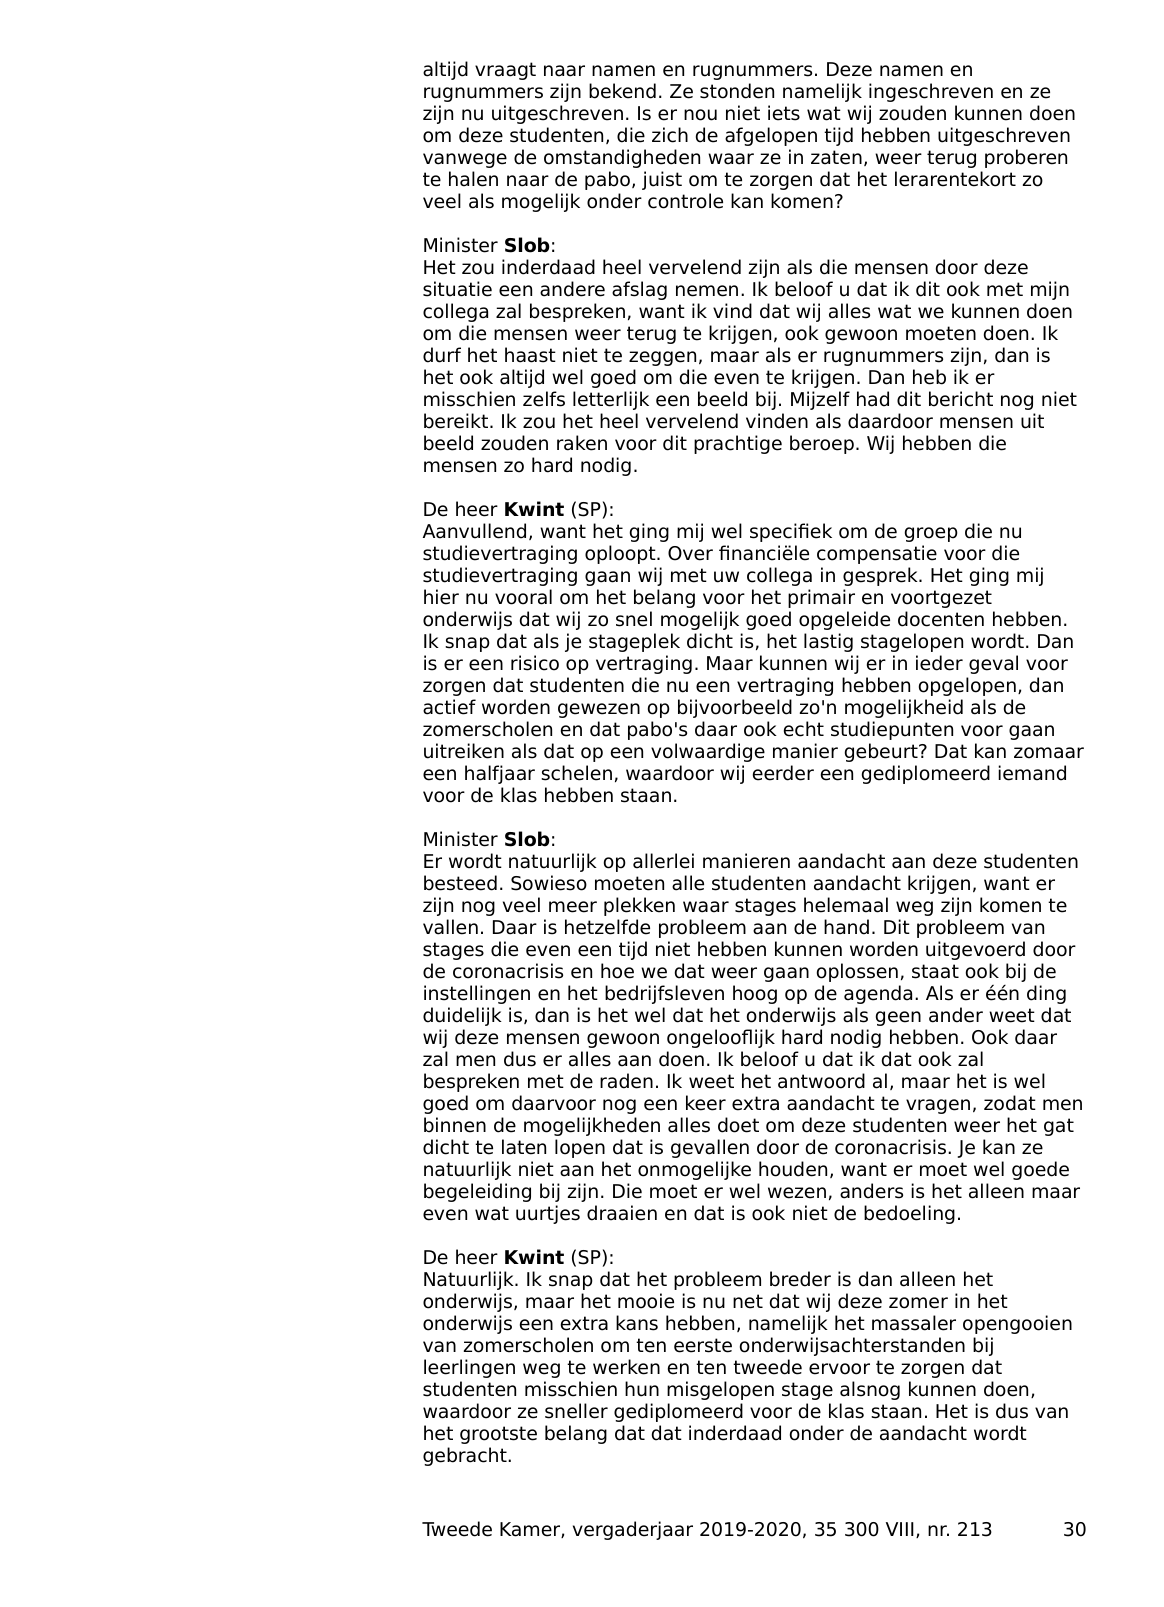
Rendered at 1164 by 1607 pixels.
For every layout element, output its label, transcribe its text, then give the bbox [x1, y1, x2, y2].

text Er wordt natuurlijk op allerlei manieren aandacht aan deze studenten besteed. Sowieso moeten alle studenten aandacht krijgen, want er zijn nog veel meer plekken waar stages helemaal weg zijn komen te vallen. Daar is hetzelfde probleem aan de hand. Dit probleem van stages die even een tijd niet hebben kunnen worden uitgevoerd door de coronacrisis en hoe we dat weer gaan oplossen, staat ook bij de instellingen en het bedrijfsleven hoog op de agenda. Als er één ding duidelijk is, dan is het wel dat het onderwijs als geen ander weet dat wij deze mensen gewoon ongelooflijk hard nodig hebben. Ook daar zal men dus er alles aan doen. Ik beloof u dat ik dat ook zal bespreken met de raden. Ik weet het antwoord al, maar het is wel goed om daarvoor nog een keer extra aandacht te vragen, zodat men binnen de mogelijkheden alles doet om deze studenten weer het gat dicht te laten lopen dat is gevallen door de coronacrisis. Je kan ze natuurlijk niet aan het onmogelijke houden, want er moet wel goede begeleiding bij zijn. Die moet er wel wezen, anders is het alleen maar even wat uurtjes draaien en dat is ook niet de bedoeling. [422, 851, 1087, 1224]
text Aanvullend, want het ging mij wel specifiek om de groep die nu studievertraging oploopt. Over financiële compensatie voor die studievertraging gaan wij met uw collega in gesprek. Het ging mij hier nu vooral om het belang voor het primair en voortgezet onderwijs dat wij zo snel mogelijk goed opgeleide docenten hebben. Ik snap dat als je stageplek dicht is, het lastig stagelopen wordt. Dan is er een risico op vertraging. Maar kunnen wij er in ieder geval voor zorgen dat studenten die nu een vertraging hebben opgelopen, dan actief worden gewezen op bijvoorbeeld zo'n mogelijkheid als de zomerscholen en dat pabo's daar ook echt studiepunten voor gaan uitreiken als dat op een volwaardige manier gebeurt? Dat kan zomaar een halfjaar schelen, waardoor wij eerder een gediplomeerd iemand voor de klas hebben staan. [422, 521, 1087, 807]
text Natuurlijk. Ik snap dat het probleem breder is dan alleen het onderwijs, maar het mooie is nu net dat wij deze zomer in het onderwijs een extra kans hebben, namelijk het massaler opengooien van zomerscholen om ten eerste onderwijsachterstanden bij leerlingen weg te werken en ten tweede ervoor te zorgen dat studenten misschien hun misgelopen stage alsnog kunnen doen, waardoor ze sneller gediplomeerd voor de klas staan. Het is dus van het grootste belang dat dat inderdaad onder de aandacht wordt gebracht. [422, 1269, 1087, 1467]
text De heer Kwint (SP): [422, 1247, 1087, 1269]
text Minister Slob: [422, 829, 1087, 851]
text Het zou inderdaad heel vervelend zijn als die mensen door deze situatie een andere afslag nemen. Ik beloof u dat ik dit ook met mijn collega zal bespreken, want ik vind dat wij alles wat we kunnen doen om die mensen weer terug te krijgen, ook gewoon moeten doen. Ik durf het haast niet te zeggen, maar als er rugnummers zijn, dan is het ook altijd wel goed om die even te krijgen. Dan heb ik er misschien zelfs letterlijk een beeld bij. Mijzelf had dit bericht nog niet bereikt. Ik zou het heel vervelend vinden als daardoor mensen uit beeld zouden raken voor dit prachtige beroep. Wij hebben die mensen zo hard nodig. [422, 257, 1087, 477]
text Minister Slob: [422, 235, 1087, 257]
text De heer Kwint (SP): [422, 499, 1087, 521]
text altijd vraagt naar namen en rugnummers. Deze namen en rugnummers zijn bekend. Ze stonden namelijk ingeschreven en ze zijn nu uitgeschreven. Is er nou niet iets wat wij zouden kunnen doen om deze studenten, die zich de afgelopen tijd hebben uitgeschreven vanwege de omstandigheden waar ze in zaten, weer terug proberen te halen naar de pabo, juist om te zorgen dat het lerarentekort zo veel als mogelijk onder controle kan komen? [422, 59, 1087, 213]
